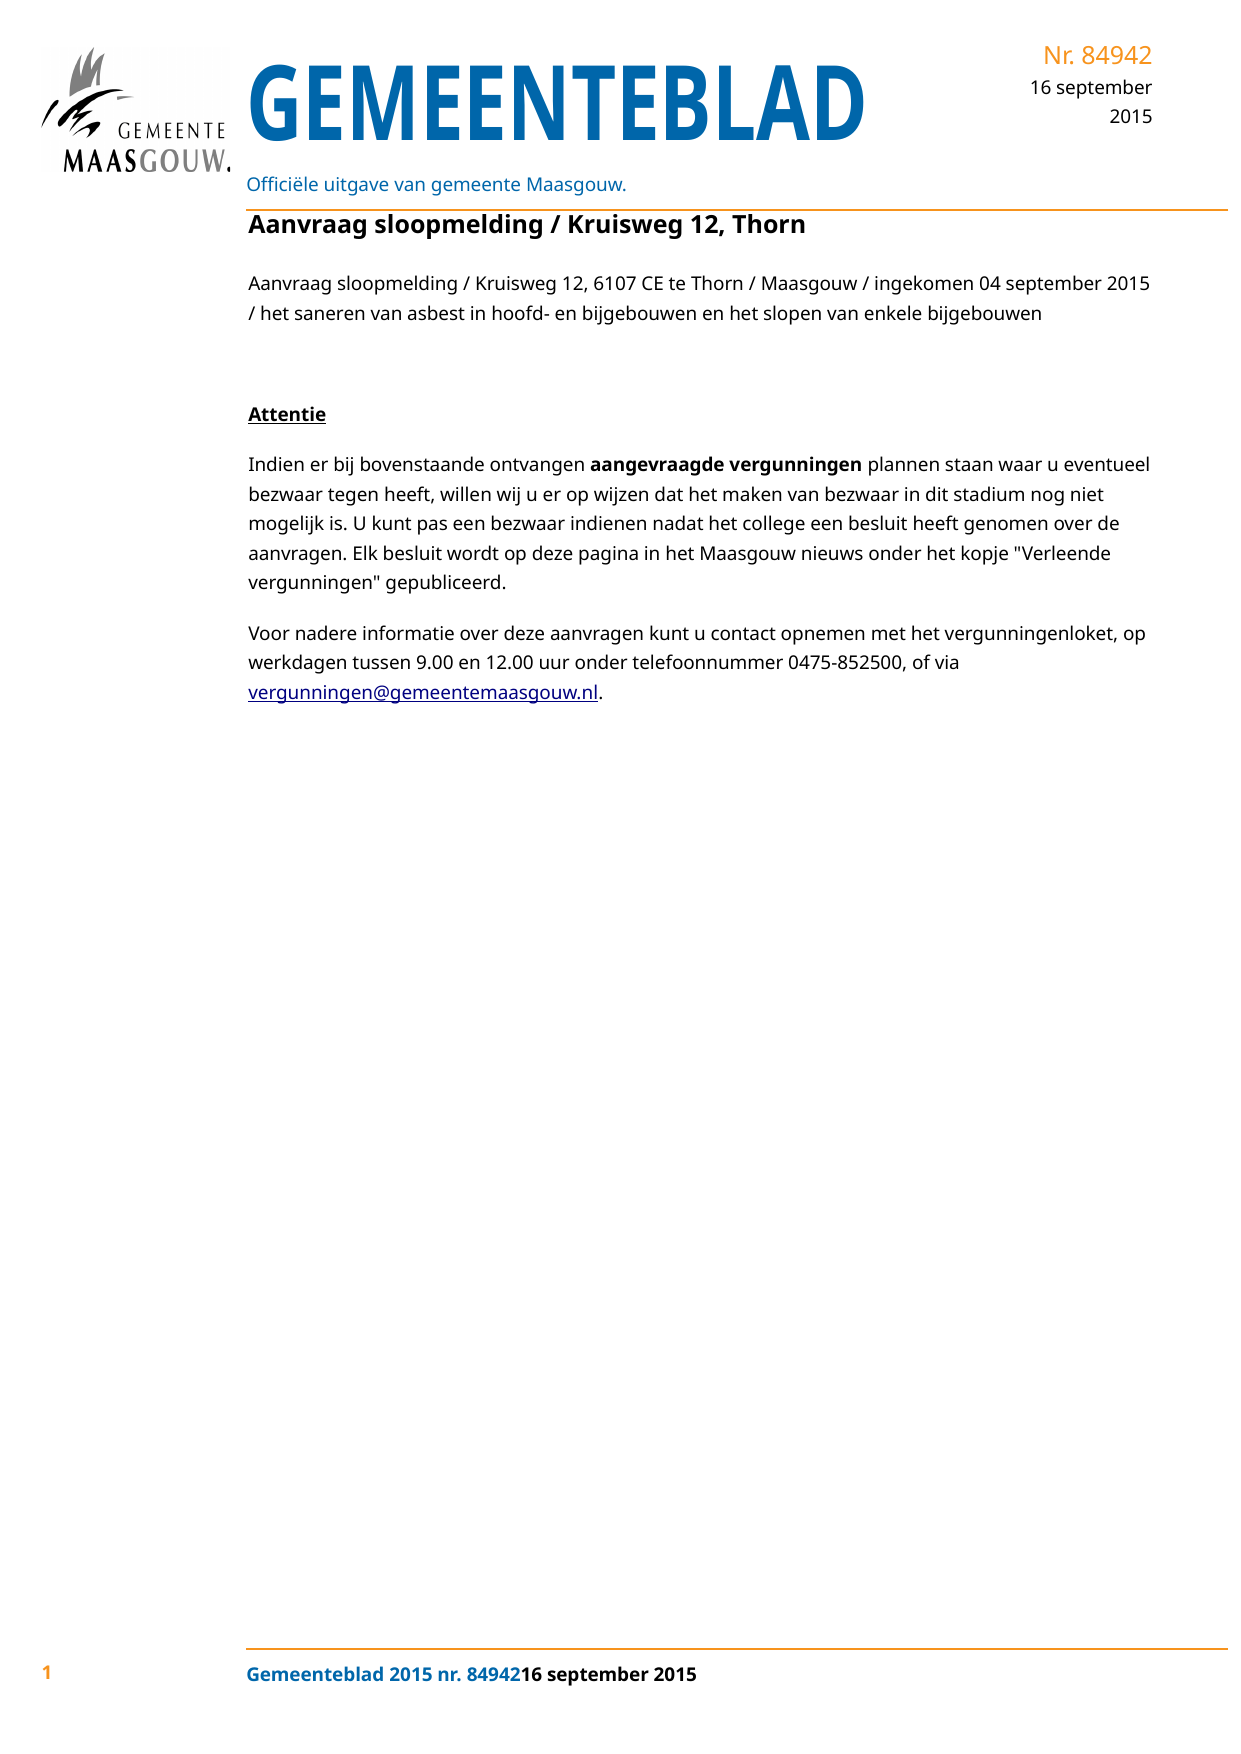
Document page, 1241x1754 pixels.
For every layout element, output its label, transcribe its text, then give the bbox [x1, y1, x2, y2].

text Aanvraag sloopmelding / Kruisweg 12, 6107 CE te Thorn / Maasgouw / ingekomen 04 september 2015 / het saneren van asbest in hoofd- en bijgebouwen en het slopen van enkele bijgebouwen [248, 270, 1152, 326]
text Indien er bij bovenstaande ontvangen aangevraagde vergunningen plannen staan waar u eventueel bezwaar tegen heeft, willen wij u er op wijzen dat het maken van bezwaar in dit stadium nog niet mogelijk is. U kunt pas een bezwaar indienen nadat het college een besluit heeft genomen over de aanvragen. Elk besluit wordt op deze pagina in het Maasgouw nieuws onder het kopje "Verleende vergunningen" gepubliceerd. [248, 451, 1152, 595]
picture [41, 47, 231, 172]
text Voor nadere informatie over deze aanvragen kunt u contact opnemen met het vergunningenloket, op werkdagen tussen 9.00 en 12.00 uur onder telefoonnummer 0475-852500, of via vergunningen@gemeentemaasgouw.nl. [248, 620, 1152, 705]
text Attentie [248, 401, 1152, 426]
text Aanvraag sloopmelding / Kruisweg 12, Thorn [248, 211, 1152, 241]
